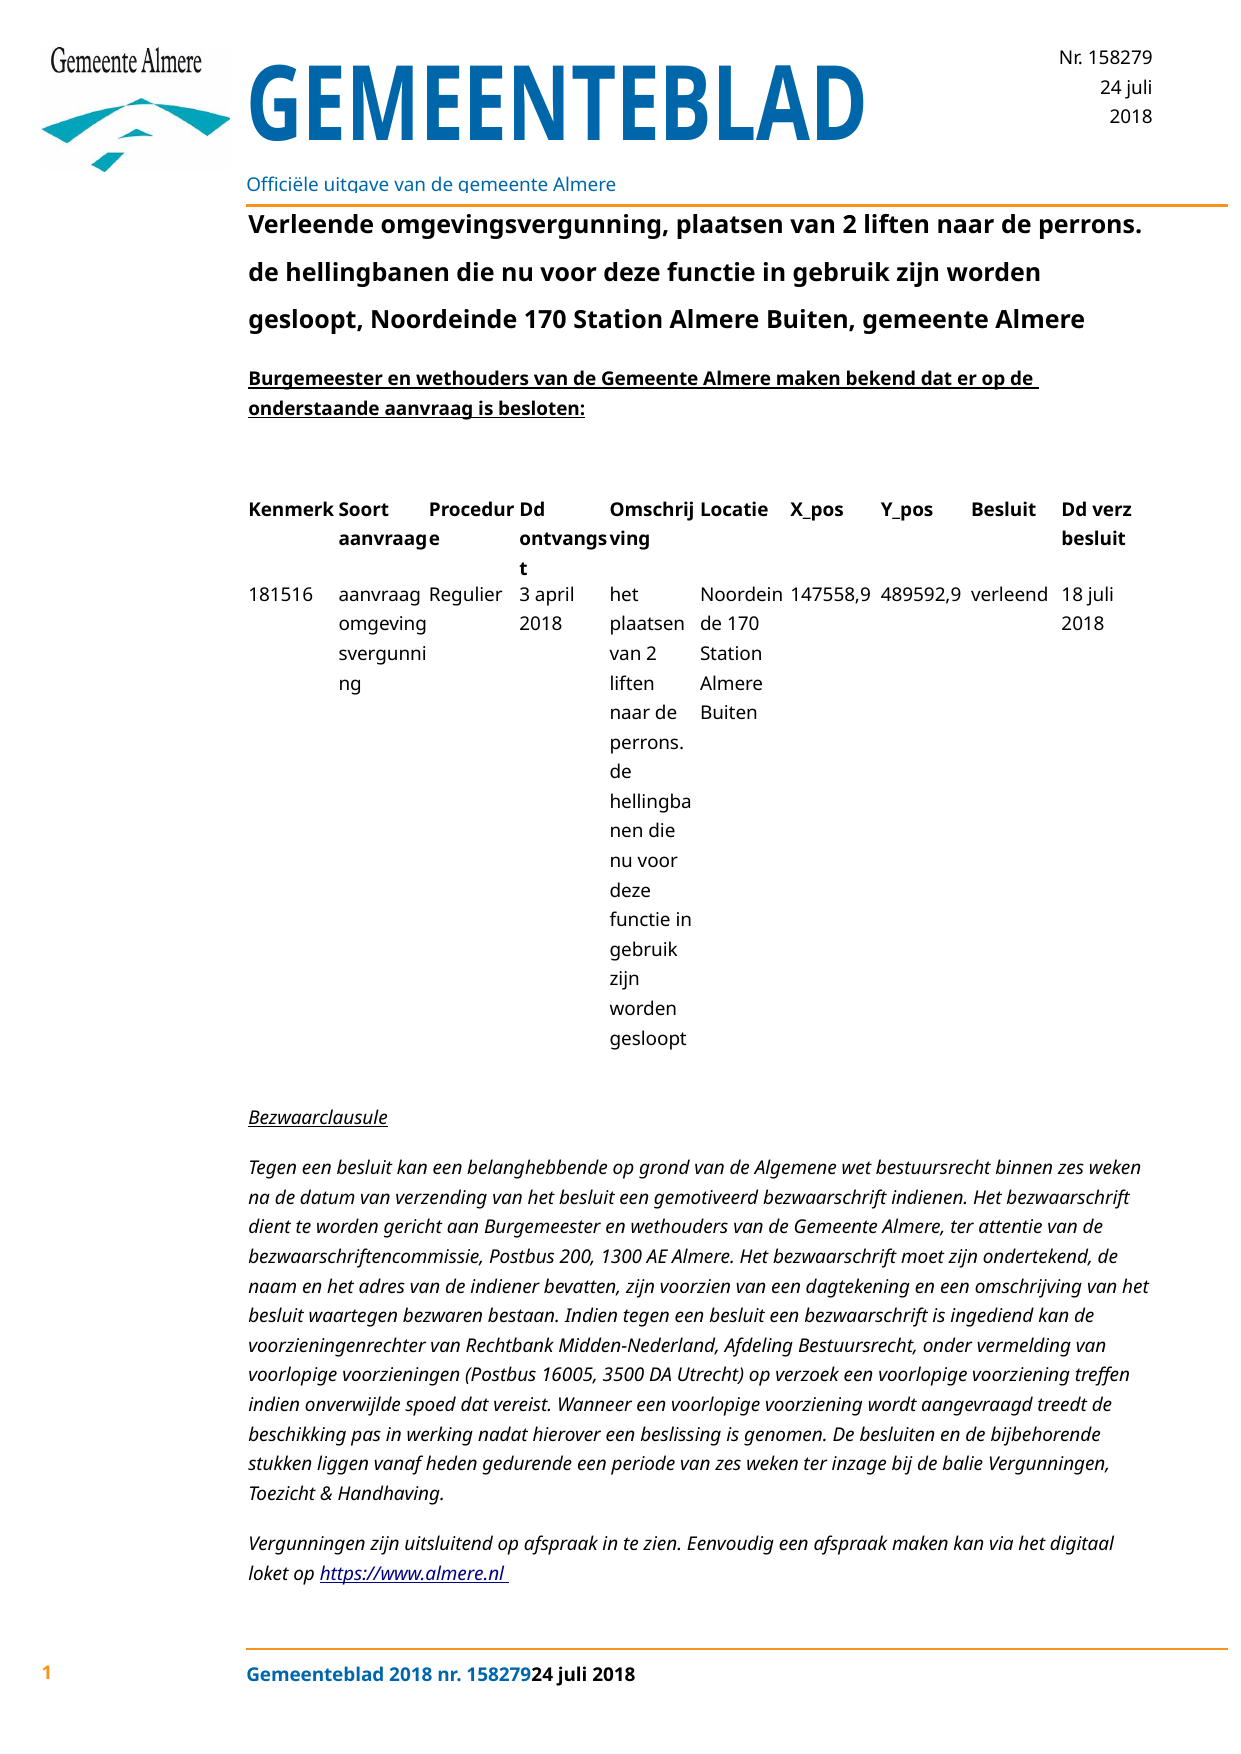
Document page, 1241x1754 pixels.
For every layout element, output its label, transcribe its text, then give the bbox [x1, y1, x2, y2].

table_cell verleend [971, 581, 1061, 1050]
table_header X_pos [790, 496, 881, 581]
table_header Kenmerk [248, 496, 338, 581]
table_cell Regulier [429, 581, 519, 1050]
table_cell het plaatsen van 2 liften naar de perrons. de hellingbanen die nu voor deze functie in gebruik zijn worden gesloopt [609, 581, 700, 1050]
table_cell 3 april 2018 [519, 581, 609, 1050]
table_header Dd verz besluit [1061, 496, 1152, 581]
text Tegen een besluit kan een belanghebbende op grond van de Algemene wet bestuursrecht binnen zes weken na de datum van verzending van het besluit een gemotiveerd bezwaarschrift indienen. Het bezwaarschrift dient te worden gericht aan Burgemeester en wethouders van de Gemeente Almere, ter attentie van de bezwaarschriftencommissie, Postbus 200, 1300 AE Almere. Het bezwaarschrift moet zijn ondertekend, de naam en het adres van de indiener bevatten, zijn voorzien van een dagtekening en een omschrijving van het besluit waartegen bezwaren bestaan. Indien tegen een besluit een bezwaarschrift is ingediend kan de voorzieningenrechter van Rechtbank Midden-Nederland, Afdeling Bestuursrecht, onder vermelding van voorlopige voorzieningen (Postbus 16005, 3500 DA Utrecht) op verzoek een voorlopige voorziening treffen indien onverwijlde spoed dat vereist. Wanneer een voorlopige voorziening wordt aangevraagd treedt de beschikking pas in werking nadat hierover een beslissing is genomen. De besluiten en de bijbehorende stukken liggen vanaf heden gedurende een periode van zes weken ter inzage bij de balie Vergunningen, Toezicht & Handhaving. [248, 1154, 1152, 1506]
table_header Omschrijving [609, 496, 700, 581]
table_header Besluit [971, 496, 1061, 581]
text Vergunningen zijn uitsluitend op afspraak in te zien. Eenvoudig een afspraak maken kan via het digitaal loket op https://www.almere.nl [248, 1530, 1152, 1586]
table_cell 181516 [248, 581, 338, 1050]
text Bezwaarclausule [248, 1104, 1152, 1130]
table_cell 18 juli 2018 [1061, 581, 1152, 1050]
table_header Dd ontvangst [519, 496, 609, 581]
picture [41, 47, 231, 172]
text Burgemeester en wethouders van de Gemeente Almere maken bekend dat er op de onderstaande aanvraag is besloten: [248, 366, 1152, 421]
text Verleende omgevingsvergunning, plaatsen van 2 liften naar de perrons. de hellingbanen die nu voor deze functie in gebruik zijn worden gesloopt, Noordeinde 170 Station Almere Buiten, gemeente Almere [248, 207, 1152, 336]
table_header Y_pos [881, 496, 971, 581]
table_cell aanvraag omgevingsvergunning [338, 581, 429, 1050]
table_header Locatie [700, 496, 790, 581]
table_cell 489592,9 [881, 581, 971, 1050]
table_cell 147558,9 [790, 581, 881, 1050]
table_cell Noordeinde 170 Station Almere Buiten [700, 581, 790, 1050]
table_header Soort aanvraag [338, 496, 429, 581]
table_header Procedure [429, 496, 519, 581]
